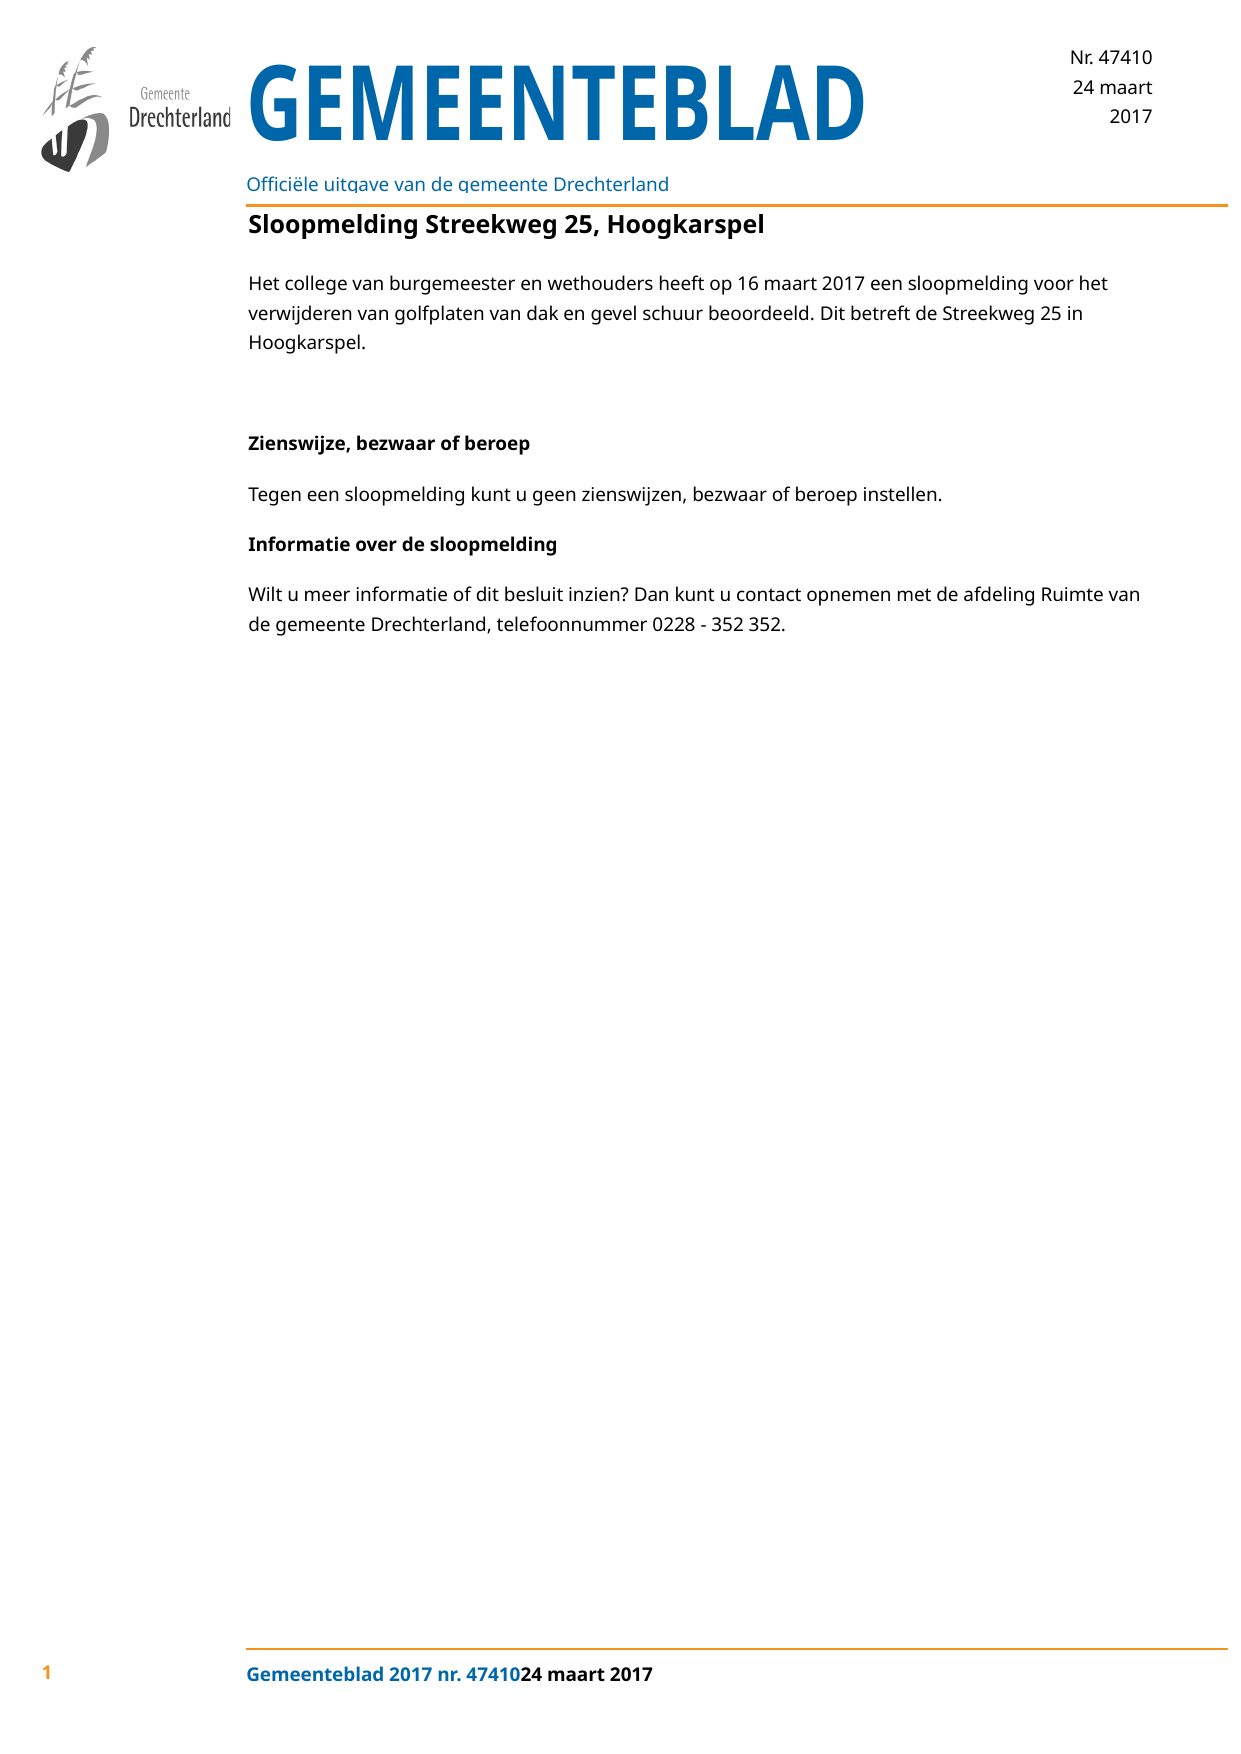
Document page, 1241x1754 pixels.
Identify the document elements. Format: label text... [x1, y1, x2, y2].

text Tegen een sloopmelding kunt u geen zienswijzen, bezwaar of beroep instellen. [248, 481, 1152, 506]
text Wilt u meer informatie of dit besluit inzien? Dan kunt u contact opnemen met de afdeling Ruimte van de gemeente Drechterland, telefoonnummer 0228 - 352 352. [248, 582, 1152, 637]
text Zienswijze, bezwaar of beroep [248, 430, 1152, 456]
text Sloopmelding Streekweg 25, Hoogkarspel [248, 207, 1152, 241]
text Informatie over de sloopmelding [248, 531, 1152, 557]
picture [41, 47, 231, 172]
text Het college van burgemeester en wethouders heeft op 16 maart 2017 een sloopmelding voor het verwijderen van golfplaten van dak en gevel schuur beoordeeld. Dit betreft de Streekweg 25 in Hoogkarspel. [248, 270, 1152, 355]
